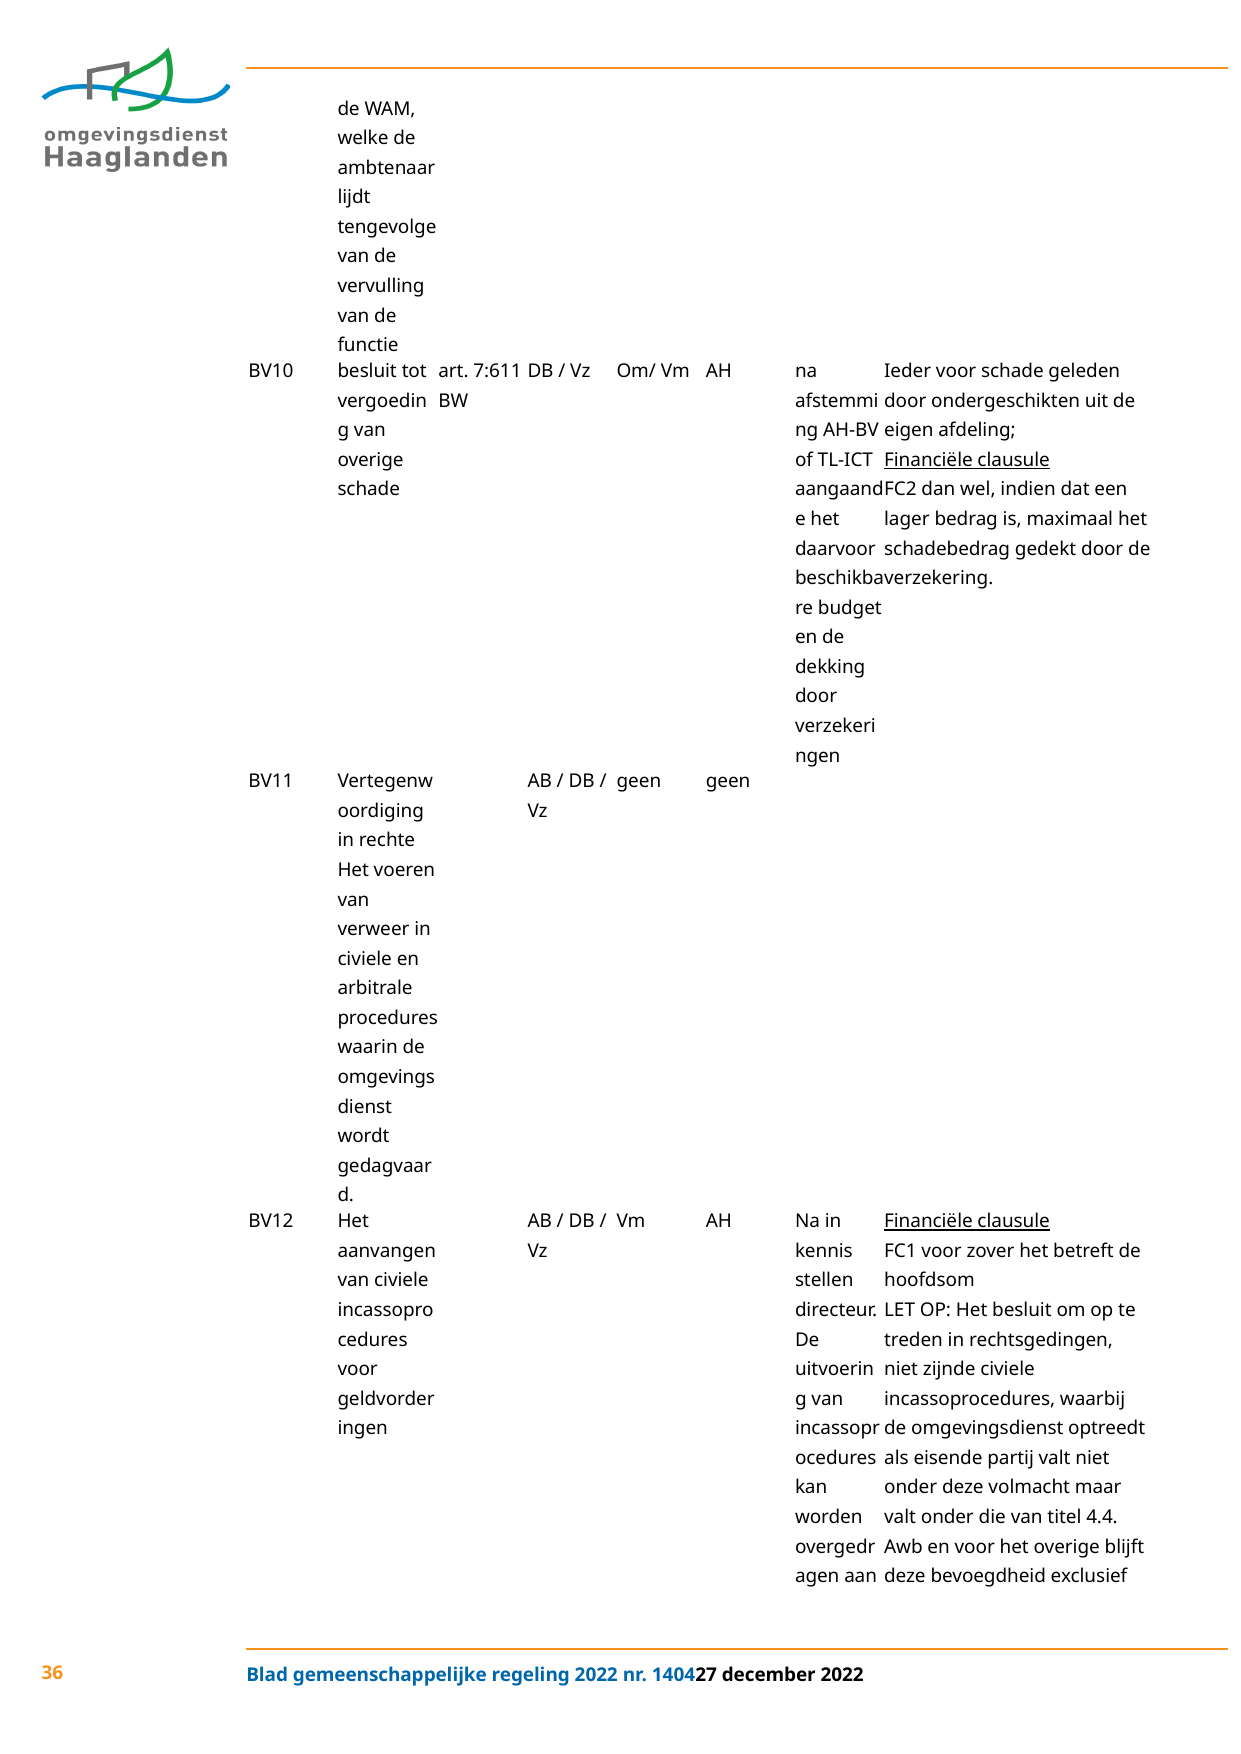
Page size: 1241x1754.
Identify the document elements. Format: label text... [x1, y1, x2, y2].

table_cell Ieder voor schade geleden door ondergeschikten uit de eigen afdeling; Financiële clausule FC2 dan wel, indien dat een lager bedrag is, maximaal het schadebedrag gedekt door de verzekering. [884, 357, 1152, 767]
table_cell [884, 768, 1152, 1207]
table_cell [438, 1208, 527, 1588]
table_cell Na in kennis stellen directeur. De uitvoering van incassoprocedures kan worden overgedragen aan [795, 1208, 884, 1588]
table_cell BV12 [248, 1208, 337, 1588]
table_cell geen [706, 768, 795, 1207]
table_cell [527, 95, 616, 357]
table_cell besluit tot vergoeding van overige schade [337, 357, 438, 767]
table_cell DB / Vz [527, 357, 616, 767]
table_cell AH [706, 1208, 795, 1588]
table_cell AH [706, 357, 795, 767]
table_cell AB / DB / Vz [527, 768, 616, 1207]
table_cell Om/ Vm [616, 357, 706, 767]
table_cell Vm [616, 1208, 706, 1588]
table_cell na afstemming AH-BV of TL-ICT aangaande het daarvoor beschikbare budget en de dekking door verzekeringen [795, 357, 884, 767]
table_cell [795, 95, 884, 357]
table_cell geen [616, 768, 706, 1207]
table_cell [616, 95, 706, 357]
table_cell [438, 95, 527, 357]
table_cell [795, 768, 884, 1207]
picture [41, 47, 231, 172]
table_cell [248, 95, 337, 357]
table_cell [438, 768, 527, 1207]
table_cell [706, 95, 795, 357]
table_cell [884, 95, 1152, 357]
table_cell Het aanvangen van civiele incassoprocedures voor geldvorderingen [337, 1208, 438, 1588]
table_cell AB / DB / Vz [527, 1208, 616, 1588]
table_cell Vertegenwoordiging in rechte Het voeren van verweer in civiele en arbitrale procedures waarin de omgevingsdienst wordt gedagvaard. [337, 768, 438, 1207]
table_cell BV11 [248, 768, 337, 1207]
table_cell Financiële clausule FC1 voor zover het betreft de hoofdsom LET OP: Het besluit om op te treden in rechtsgedingen, niet zijnde civiele incassoprocedures, waarbij de omgevingsdienst optreedt als eisende partij valt niet onder deze volmacht maar valt onder die van titel 4.4. Awb en voor het overige blijft deze bevoegdheid exclusief [884, 1208, 1152, 1588]
table_cell de WAM, welke de ambtenaar lijdt tengevolge van de vervulling van de functie [337, 95, 438, 357]
table_cell art. 7:611 BW [438, 357, 527, 767]
table_cell BV10 [248, 357, 337, 767]
